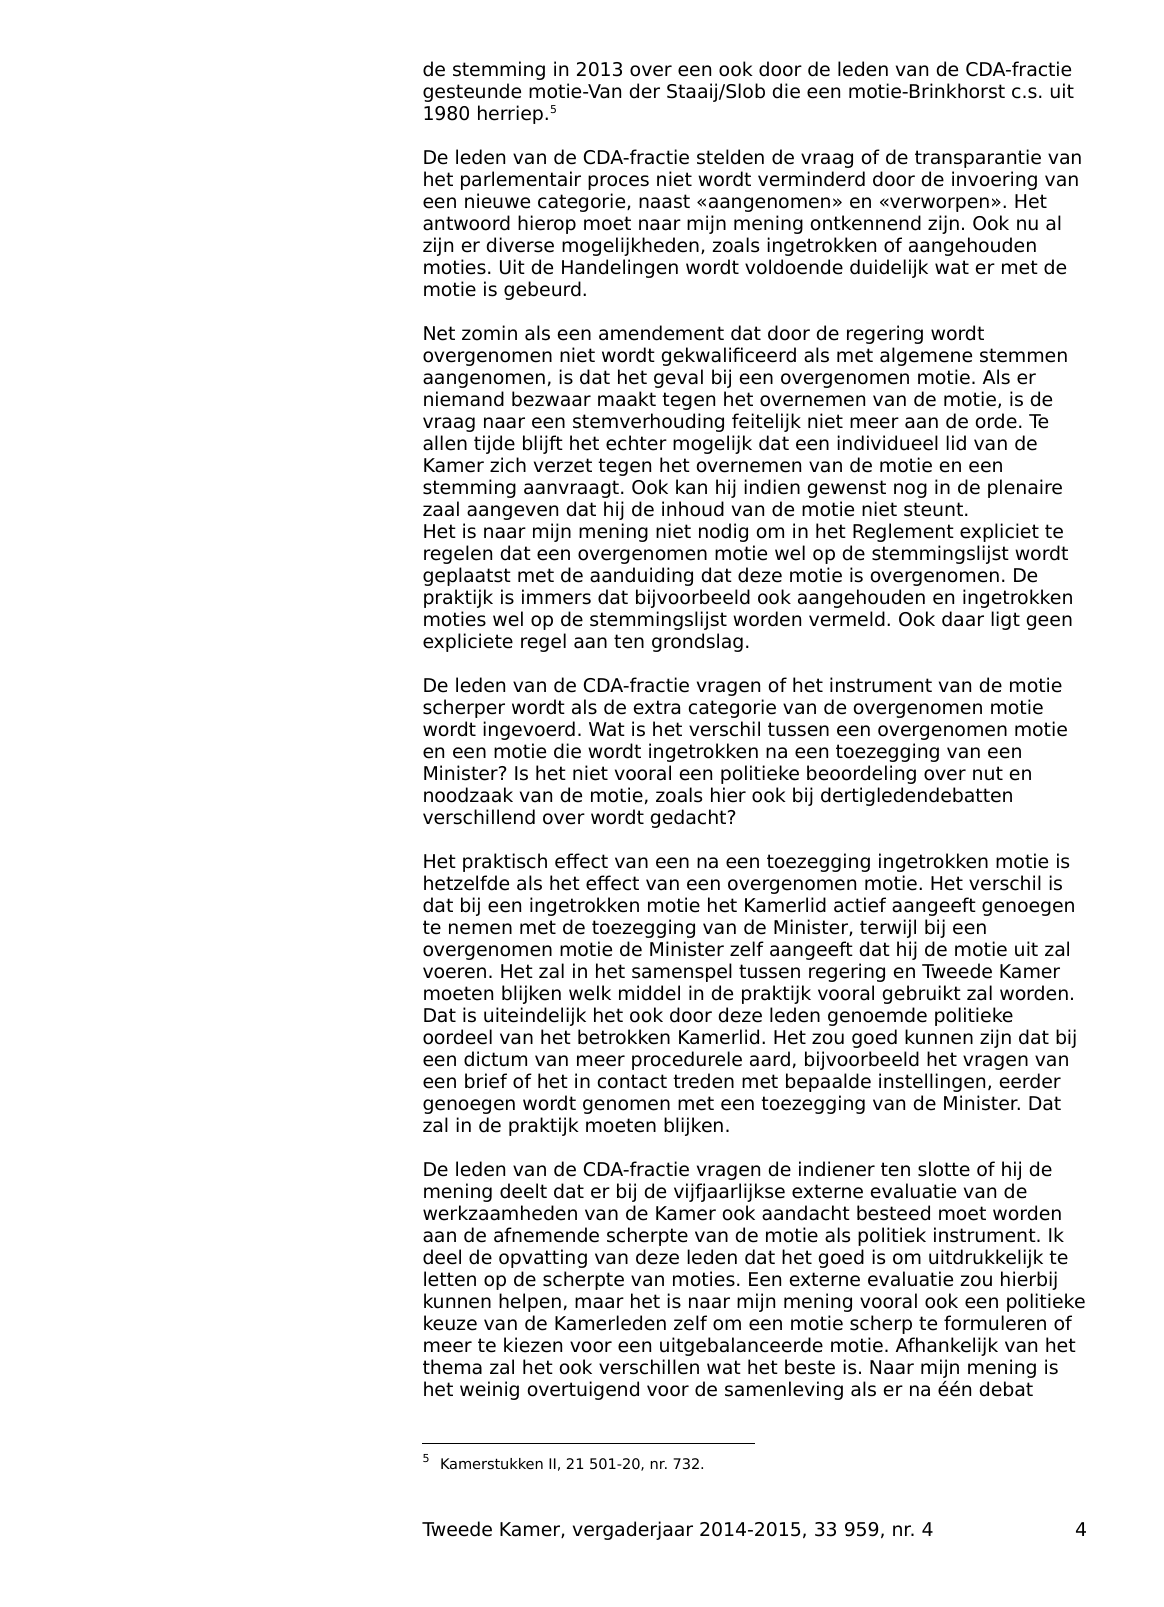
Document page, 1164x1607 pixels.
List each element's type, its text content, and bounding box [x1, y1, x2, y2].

text de stemming in 2013 over een ook door de leden van de CDA-fractie gesteunde motie-Van der Staaij/Slob die een motie-Brinkhorst c.s. uit 1980 herriep. [422, 59, 1087, 125]
text Net zomin als een amendement dat door de regering wordt overgenomen niet wordt gekwalificeerd als met algemene stemmen aangenomen, is dat het geval bij een overgenomen motie. Als er niemand bezwaar maakt tegen het overnemen van de motie, is de vraag naar een stemverhouding feitelijk niet meer aan de orde. Te allen tijde blijft het echter mogelijk dat een individueel lid van de Kamer zich verzet tegen het overnemen van de motie en een stemming aanvraagt. Ook kan hij indien gewenst nog in de plenaire zaal aangeven dat hij de inhoud van de motie niet steunt. [422, 323, 1087, 521]
text Het is naar mijn mening niet nodig om in het Reglement expliciet te regelen dat een overgenomen motie wel op de stemmingslijst wordt geplaatst met de aanduiding dat deze motie is overgenomen. De praktijk is immers dat bijvoorbeeld ook aangehouden en ingetrokken moties wel op de stemmingslijst worden vermeld. Ook daar ligt geen expliciete regel aan ten grondslag. [422, 521, 1087, 653]
text De leden van de CDA-fractie vragen of het instrument van de motie scherper wordt als de extra categorie van de overgenomen motie wordt ingevoerd. Wat is het verschil tussen een overgenomen motie en een motie die wordt ingetrokken na een toezegging van een Minister? Is het niet vooral een politieke beoordeling over nut en noodzaak van de motie, zoals hier ook bij dertigledendebatten verschillend over wordt gedacht? [422, 675, 1087, 829]
text Kamerstukken II, 21 501-20, nr. 732. [422, 1452, 1087, 1474]
text De leden van de CDA-fractie vragen de indiener ten slotte of hij de mening deelt dat er bij de vijfjaarlijkse externe evaluatie van de werkzaamheden van de Kamer ook aandacht besteed moet worden aan de afnemende scherpte van de motie als politiek instrument. Ik deel de opvatting van deze leden dat het goed is om uitdrukkelijk te letten op de scherpte van moties. Een externe evaluatie zou hierbij kunnen helpen, maar het is naar mijn mening vooral ook een politieke keuze van de Kamerleden zelf om een motie scherp te formuleren of meer te kiezen voor een uitgebalanceerde motie. Afhankelijk van het thema zal het ook verschillen wat het beste is. Naar mijn mening is het weinig overtuigend voor de samenleving als er na één debat [422, 1159, 1087, 1401]
text Het praktisch effect van een na een toezegging ingetrokken motie is hetzelfde als het effect van een overgenomen motie. Het verschil is dat bij een ingetrokken motie het Kamerlid actief aangeeft genoegen te nemen met de toezegging van de Minister, terwijl bij een overgenomen motie de Minister zelf aangeeft dat hij de motie uit zal voeren. Het zal in het samenspel tussen regering en Tweede Kamer moeten blijken welk middel in de praktijk vooral gebruikt zal worden. Dat is uiteindelijk het ook door deze leden genoemde politieke oordeel van het betrokken Kamerlid. Het zou goed kunnen zijn dat bij een dictum van meer procedurele aard, bijvoorbeeld het vragen van een brief of het in contact treden met bepaalde instellingen, eerder genoegen wordt genomen met een toezegging van de Minister. Dat zal in de praktijk moeten blijken. [422, 851, 1087, 1137]
text De leden van de CDA-fractie stelden de vraag of de transparantie van het parlementair proces niet wordt verminderd door de invoering van een nieuwe categorie, naast «aangenomen» en «verworpen». Het antwoord hierop moet naar mijn mening ontkennend zijn. Ook nu al zijn er diverse mogelijkheden, zoals ingetrokken of aangehouden moties. Uit de Handelingen wordt voldoende duidelijk wat er met de motie is gebeurd. [422, 147, 1087, 301]
